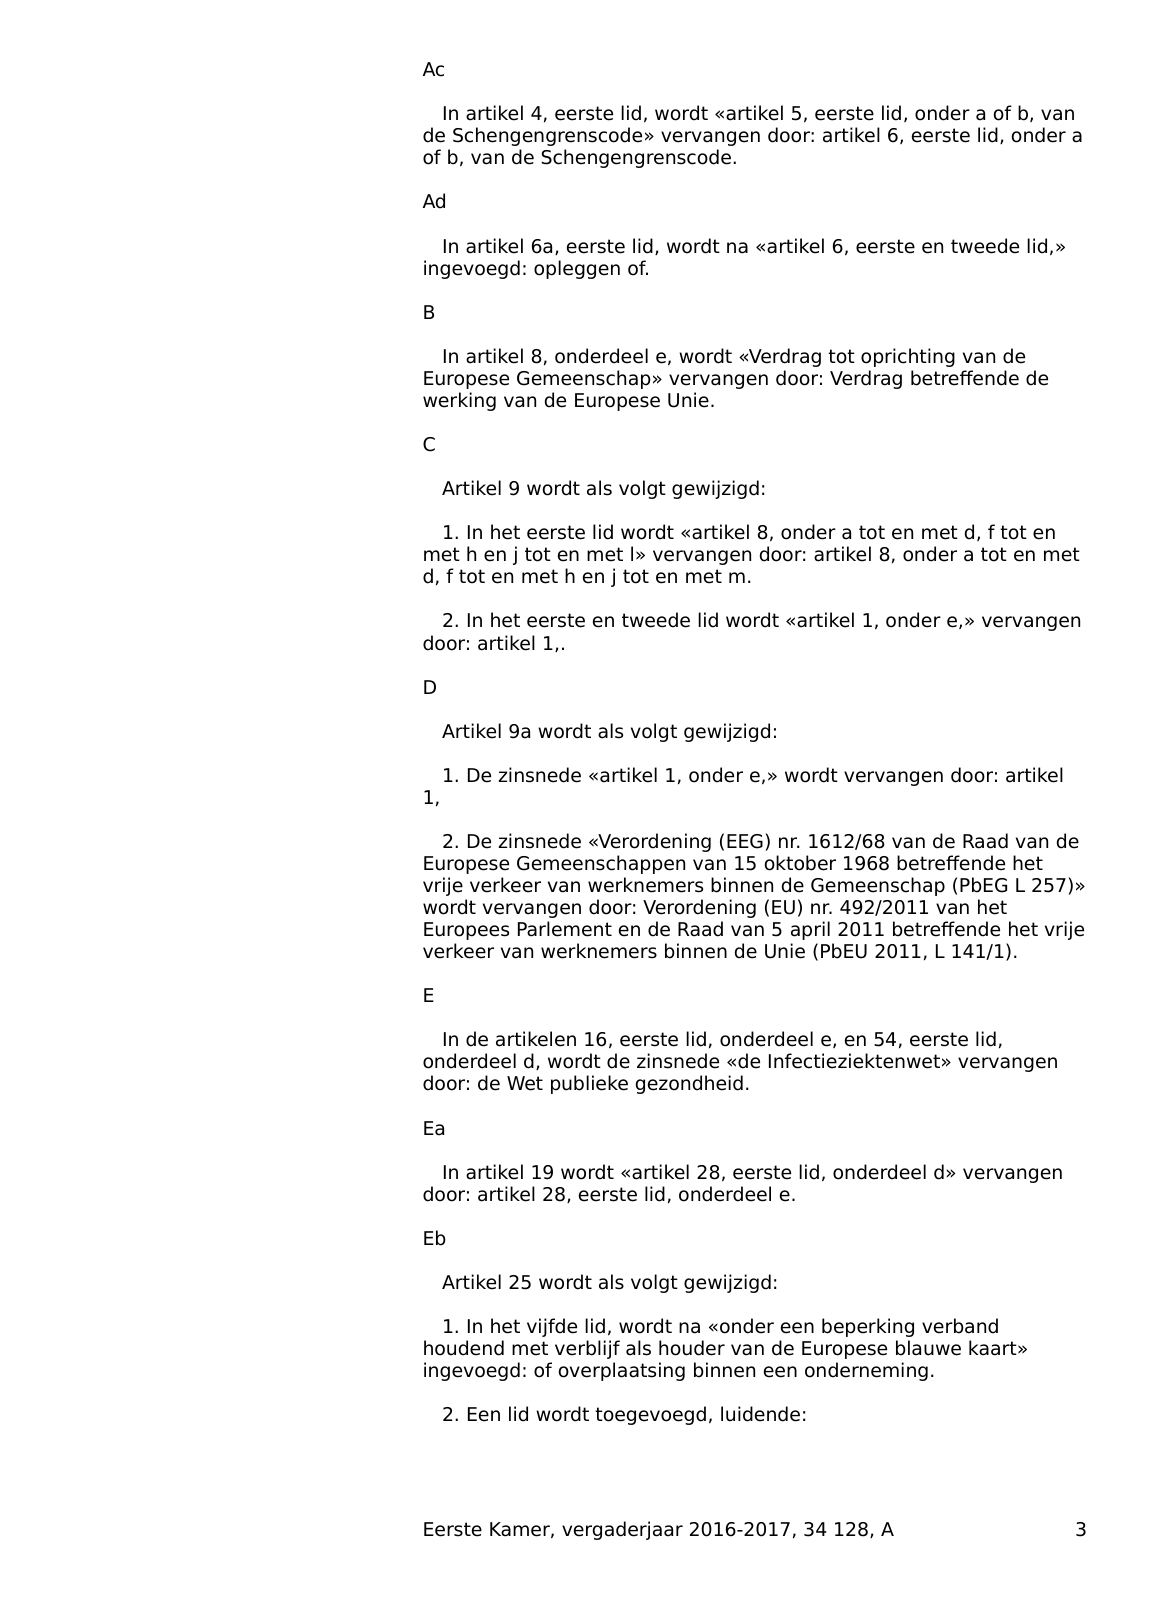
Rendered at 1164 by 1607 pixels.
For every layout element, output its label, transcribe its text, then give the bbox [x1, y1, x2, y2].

text Artikel 9 wordt als volgt gewijzigd: [422, 478, 1087, 500]
text 1. In het eerste lid wordt «artikel 8, onder a tot en met d, f tot en met h en j tot en met l» vervangen door: artikel 8, onder a tot en met d, f tot en met h en j tot en met m. [422, 522, 1087, 588]
text C [422, 434, 1087, 456]
text D [422, 677, 1087, 698]
text E [422, 985, 1087, 1007]
text 2. Een lid wordt toegevoegd, luidende: [422, 1404, 1087, 1426]
text B [422, 302, 1087, 324]
text In artikel 6a, eerste lid, wordt na «artikel 6, eerste en tweede lid,» ingevoegd: opleggen of. [422, 236, 1087, 279]
text In artikel 4, eerste lid, wordt «artikel 5, eerste lid, onder a of b, van de Schengengrenscode» vervangen door: artikel 6, eerste lid, onder a of b, van de Schengengrenscode. [422, 103, 1087, 169]
text Ea [422, 1117, 1087, 1139]
text 2. In het eerste en tweede lid wordt «artikel 1, onder e,» vervangen door: artikel 1,. [422, 610, 1087, 654]
text In artikel 8, onderdeel e, wordt «Verdrag tot oprichting van de Europese Gemeenschap» vervangen door: Verdrag betreffende de werking van de Europese Unie. [422, 346, 1087, 412]
text Ad [422, 191, 1087, 213]
text 1. De zinsnede «artikel 1, onder e,» wordt vervangen door: artikel 1, [422, 765, 1087, 809]
text 2. De zinsnede «Verordening (EEG) nr. 1612/68 van de Raad van de Europese Gemeenschappen van 15 oktober 1968 betreffende het vrije verkeer van werknemers binnen de Gemeenschap (PbEG L 257)» wordt vervangen door: Verordening (EU) nr. 492/2011 van het Europees Parlement en de Raad van 5 april 2011 betreffende het vrije verkeer van werknemers binnen de Unie (PbEU 2011, L 141/1). [422, 831, 1087, 963]
text Artikel 25 wordt als volgt gewijzigd: [422, 1272, 1087, 1294]
text 1. In het vijfde lid, wordt na «onder een beperking verband houdend met verblijf als houder van de Europese blauwe kaart» ingevoegd: of overplaatsing binnen een onderneming. [422, 1316, 1087, 1382]
text Ac [422, 59, 1087, 81]
text Artikel 9a wordt als volgt gewijzigd: [422, 721, 1087, 743]
text Eb [422, 1228, 1087, 1250]
text In artikel 19 wordt «artikel 28, eerste lid, onderdeel d» vervangen door: artikel 28, eerste lid, onderdeel e. [422, 1162, 1087, 1206]
text In de artikelen 16, eerste lid, onderdeel e, en 54, eerste lid, onderdeel d, wordt de zinsnede «de Infectieziektenwet» vervangen door: de Wet publieke gezondheid. [422, 1029, 1087, 1095]
